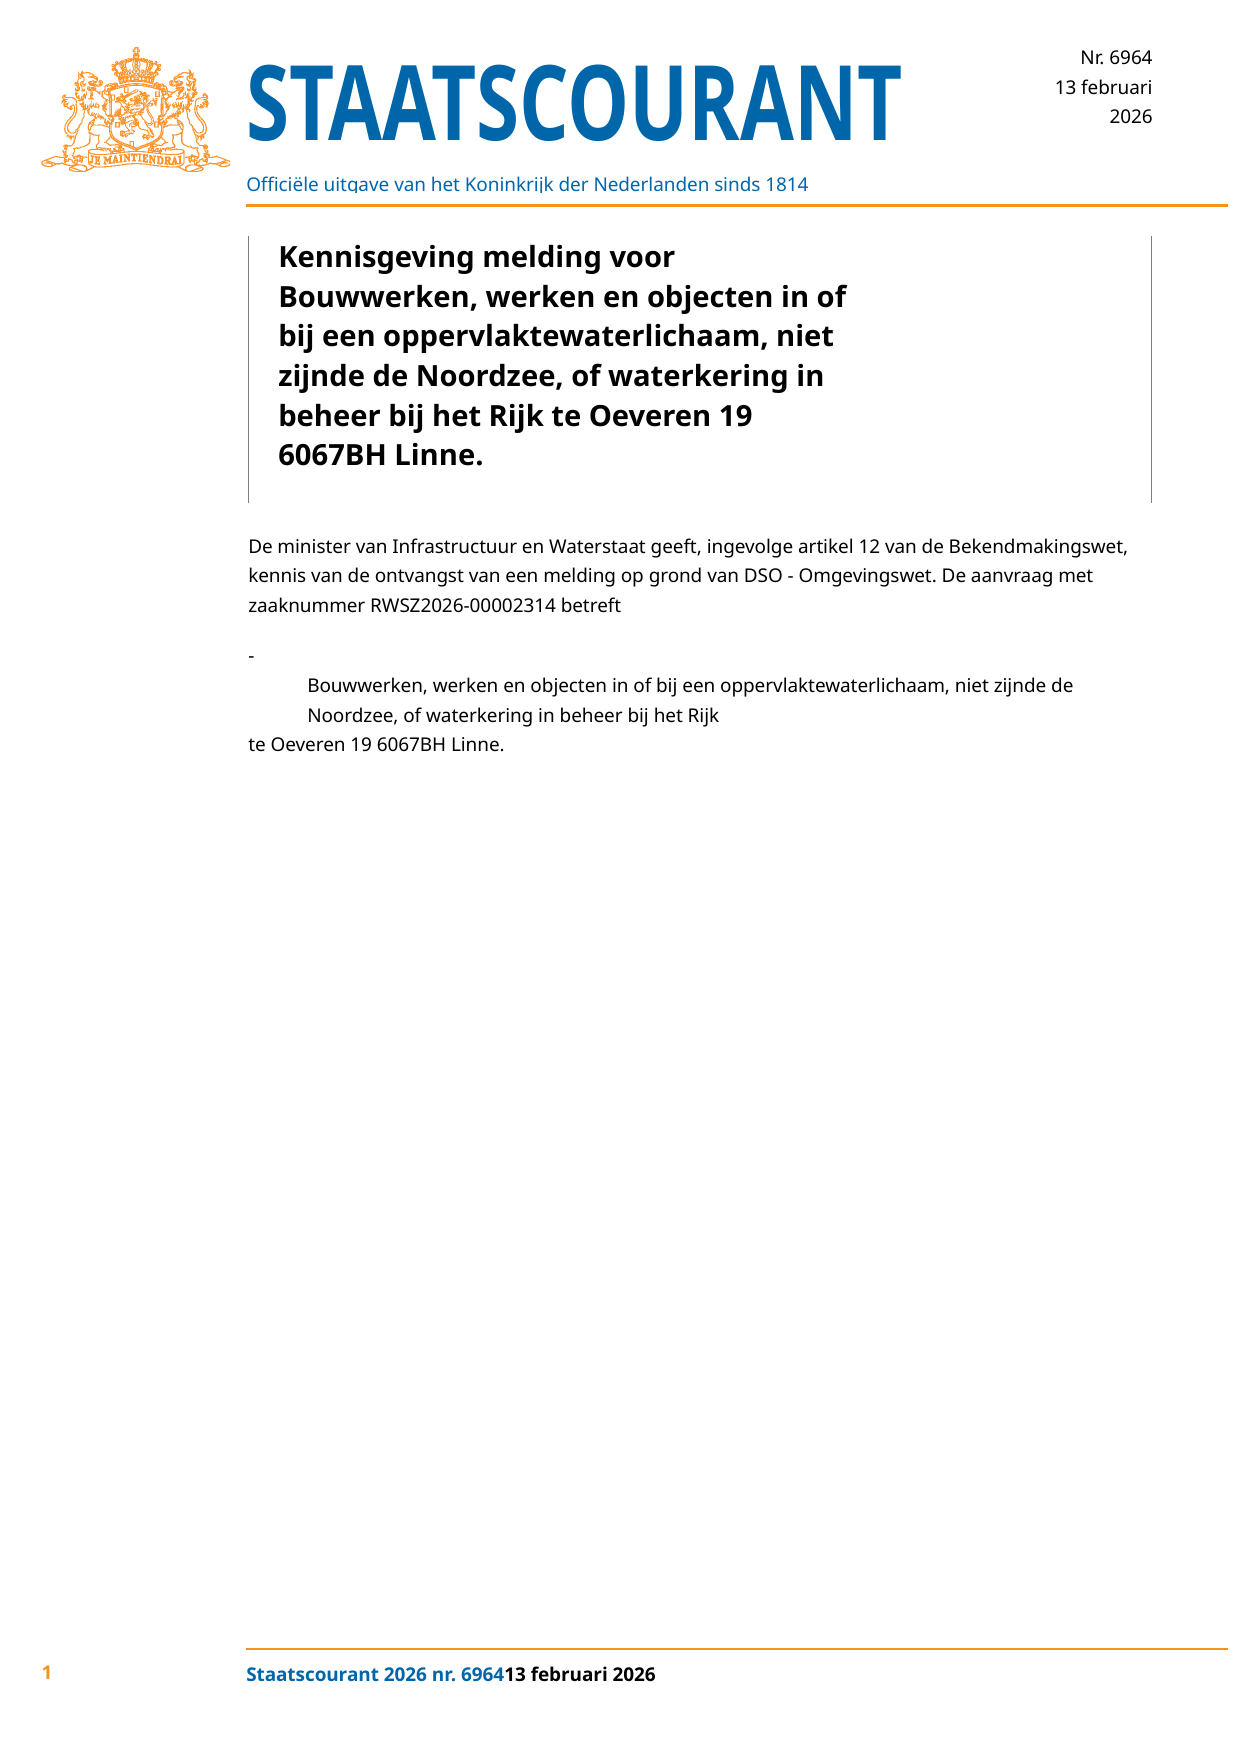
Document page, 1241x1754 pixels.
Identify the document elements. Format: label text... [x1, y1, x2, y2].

table_header [1090, 236, 1151, 413]
picture [41, 47, 231, 172]
text De minister van Infrastructuur en Waterstaat geeft, ingevolge artikel 12 van de Bekendmakingswet, kennis van de ontvangst van een melding op grond van DSO - Omgevingswet. De aanvraag met zaaknummer RWSZ2026-00002314 betreft [248, 533, 1152, 618]
table_header [850, 236, 912, 413]
list Bouwwerken, werken en objecten in of bij een oppervlaktewaterlichaam, niet zijnde de Noordzee, of waterkering in beheer bij het Rijk [248, 672, 1152, 727]
table_header [850, 414, 1151, 503]
text te Oeveren 19 6067BH Linne. [248, 731, 1152, 757]
table_header Kennisgeving melding voor Bouwwerken, werken en objecten in of bij een oppervlaktewaterlichaam, niet zijnde de Noordzee, of waterkering in beheer bij het Rijk te Oeveren 19 6067BH Linne. [249, 236, 850, 503]
picture [912, 236, 1090, 414]
